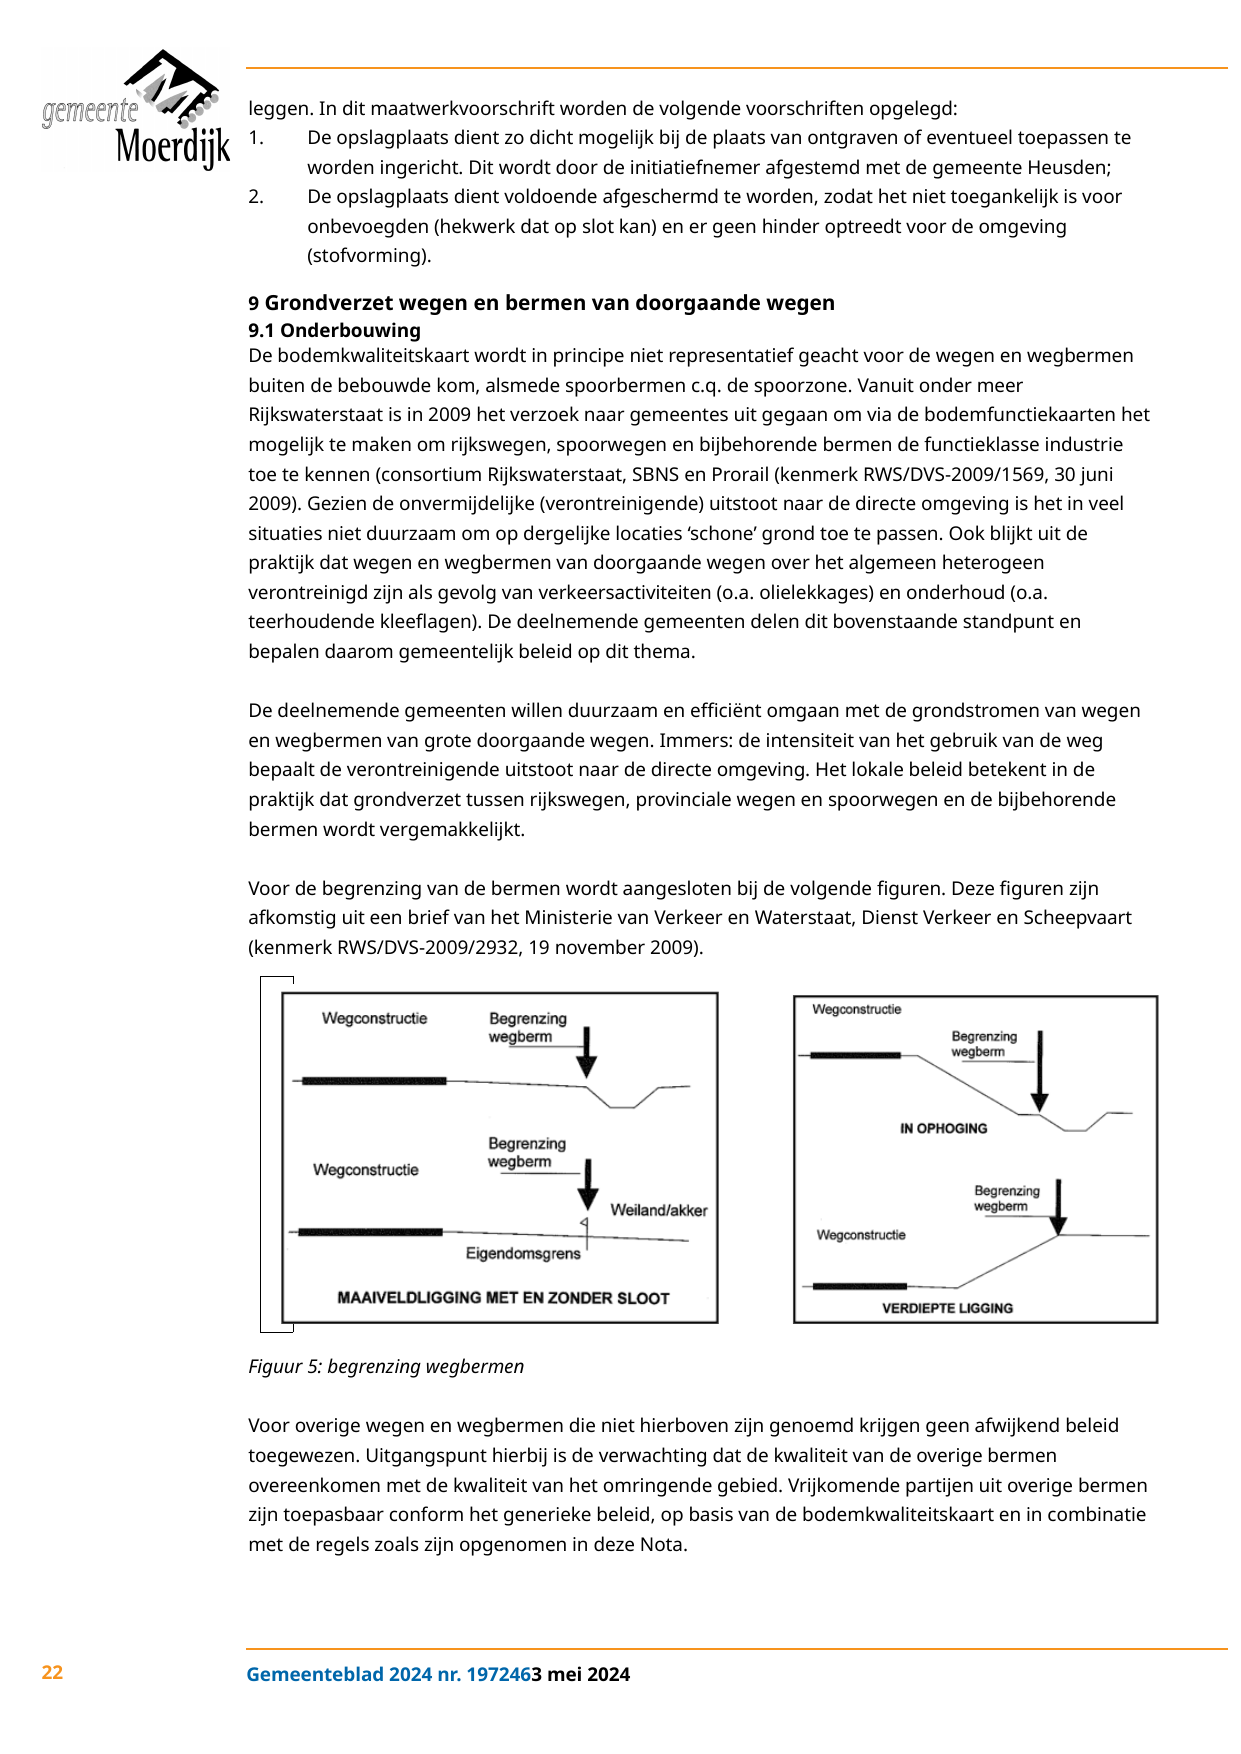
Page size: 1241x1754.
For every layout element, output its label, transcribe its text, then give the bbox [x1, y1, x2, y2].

text Voor de begrenzing van de bermen wordt aangesloten bij de volgende figuren. Deze figuren zijn afkomstig uit een brief van het Ministerie van Verkeer en Waterstaat, Dienst Verkeer en Scheepvaart (kenmerk RWS/DVS-2009/2932, 19 november 2009). [248, 875, 1152, 960]
picture [41, 47, 231, 172]
text De deelnemende gemeenten willen duurzaam en efficiënt omgaan met de grondstromen van wegen en wegbermen van grote doorgaande wegen. Immers: de intensiteit van het gebruik van de weg bepaalt de verontreinigende uitstoot naar de directe omgeving. Het lokale beleid betekent in de praktijk dat grondverzet tussen rijkswegen, provinciale wegen en spoorwegen en de bijbehorende bermen wordt vergemakkelijkt. [248, 697, 1152, 842]
text 9 Grondverzet wegen en bermen van doorgaande wegen [248, 288, 1152, 317]
text leggen. In dit maatwerkvoorschrift worden de volgende voorschriften opgelegd: [248, 95, 1152, 121]
text De bodemkwaliteitskaart wordt in principe niet representatief geacht voor de wegen en wegbermen buiten de bebouwde kom, alsmede spoorbermen c.q. de spoorzone. Vanuit onder meer Rijkswaterstaat is in 2009 het verzoek naar gemeentes uit gegaan om via de bodemfunctiekaarten het mogelijk te maken om rijkswegen, spoorwegen en bijbehorende bermen de functieklasse industrie toe te kennen (consortium Rijkswaterstaat, SBNS en Prorail (kenmerk RWS/DVS-2009/1569, 30 juni 2009). Gezien de onvermijdelijke (verontreinigende) uitstoot naar de directe omgeving is het in veel situaties niet duurzaam om op dergelijke locaties ‘schone’ grond toe te passen. Ook blijkt uit de praktijk dat wegen en wegbermen van doorgaande wegen over het algemeen heterogeen verontreinigd zijn als gevolg van verkeersactiviteiten (o.a. olielekkages) en onderhoud (o.a. teerhoudende kleeflagen). De deelnemende gemeenten delen dit bovenstaande standpunt en bepalen daarom gemeentelijk beleid op dit thema. [248, 342, 1152, 664]
text Figuur 5: begrenzing wegbermen [248, 1353, 1152, 1379]
list De opslagplaats dient voldoende afgeschermd te worden, zodat het niet toegankelijk is voor onbevoegden (hekwerk dat op slot kan) en er geen hinder optreedt voor de omgeving (stofvorming). [248, 183, 1152, 268]
list De opslagplaats dient zo dicht mogelijk bij de plaats van ontgraven of eventueel toepassen te worden ingericht. Dit wordt door de initiatiefnemer afgestemd met de gemeente Heusden; [248, 124, 1152, 180]
picture [268, 984, 1173, 1324]
text 9.1 Onderbouwing [248, 317, 1152, 342]
text Voor overige wegen en wegbermen die niet hierboven zijn genoemd krijgen geen afwijkend beleid toegewezen. Uitgangspunt hierbij is de verwachting dat de kwaliteit van de overige bermen overeenkomen met de kwaliteit van het omringende gebied. Vrijkomende partijen uit overige bermen zijn toepasbaar conform het generieke beleid, op basis van de bodemkwaliteitskaart en in combinatie met de regels zoals zijn opgenomen in deze Nota. [248, 1413, 1152, 1557]
